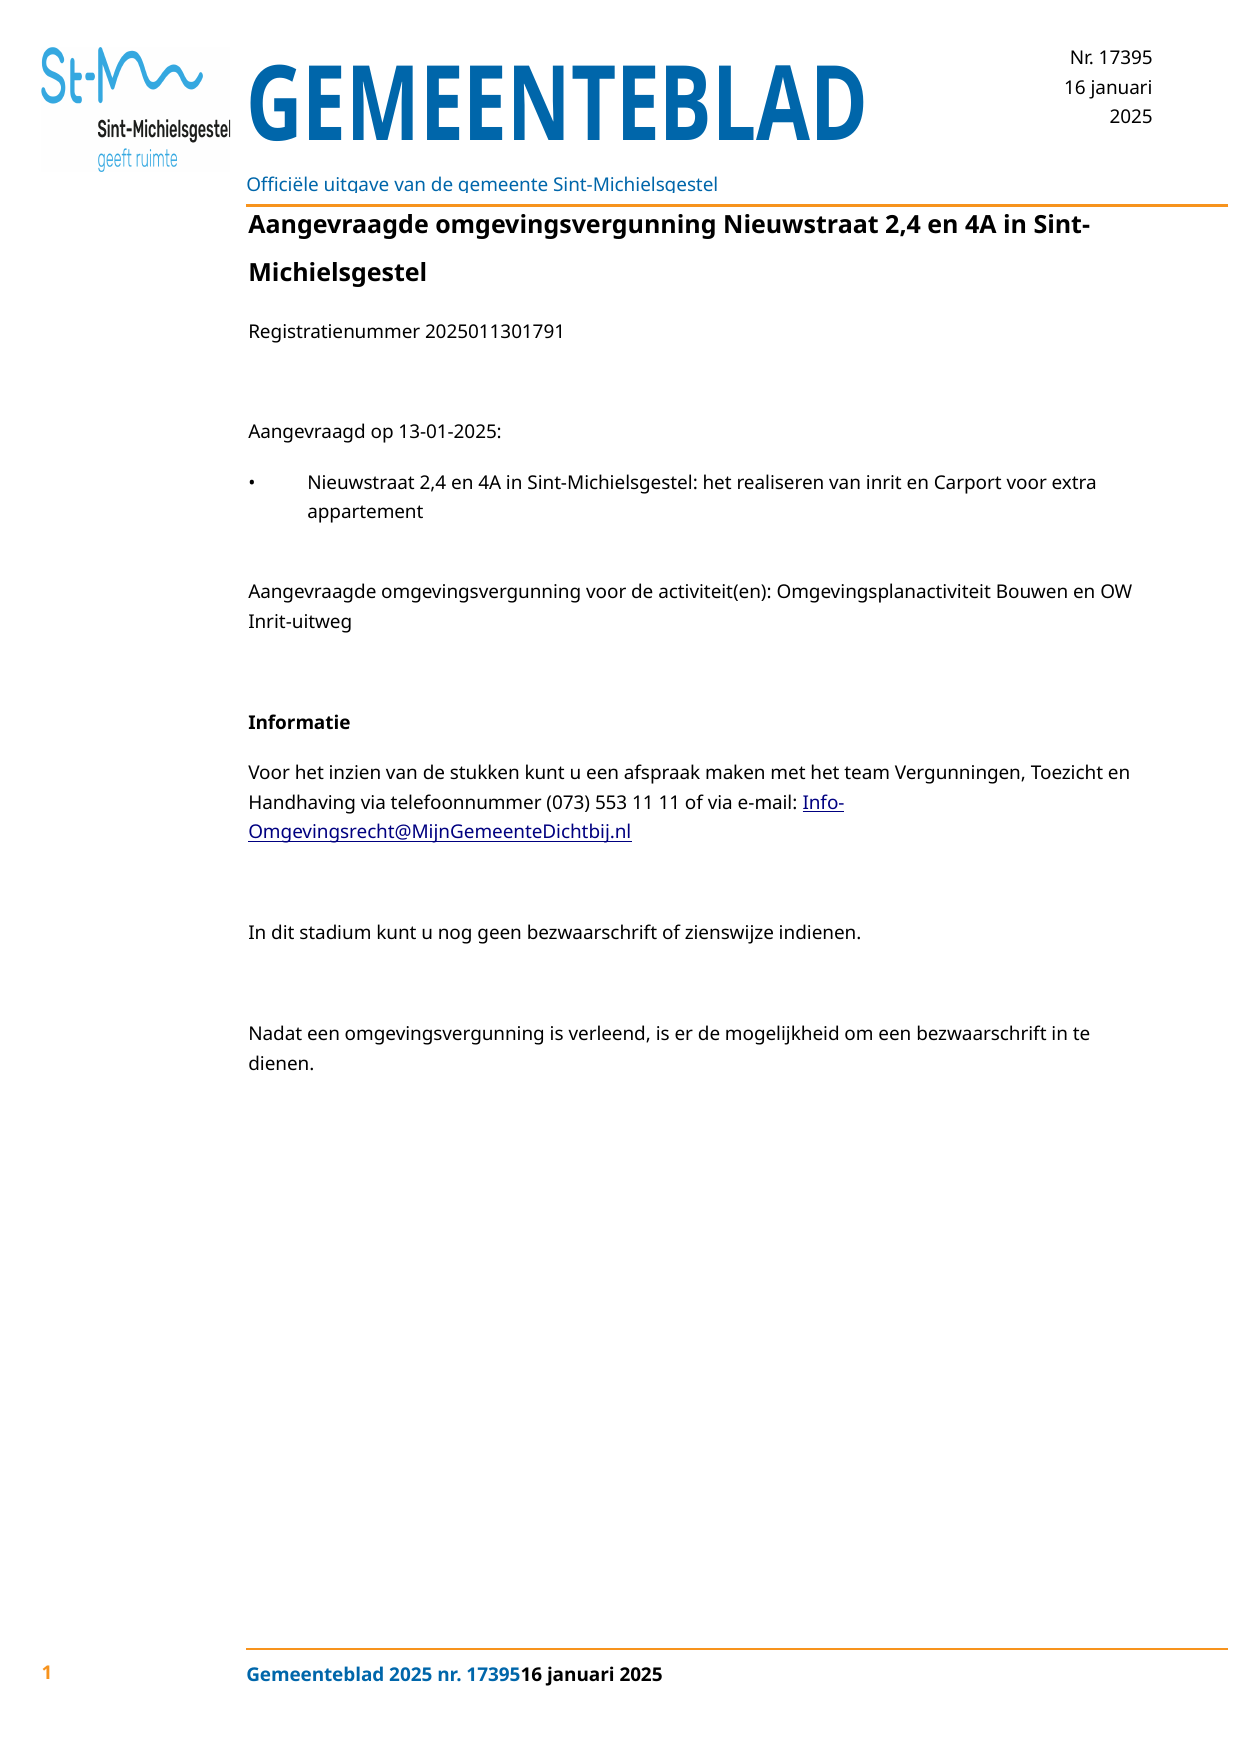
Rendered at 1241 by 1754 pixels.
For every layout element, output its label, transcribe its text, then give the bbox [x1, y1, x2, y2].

text Aangevraagd op 13-01-2025: [248, 419, 1152, 444]
text Aangevraagde omgevingsvergunning voor de activiteit(en): Omgevingsplanactiviteit Bouwen en OW Inrit-uitweg [248, 579, 1152, 634]
list Nieuwstraat 2,4 en 4A in Sint-Michielsgestel: het realiseren van inrit en Carport voor extra appartement [248, 469, 1152, 524]
text In dit stadium kunt u nog geen bezwaarschrift of zienswijze indienen. [248, 919, 1152, 945]
text Registratienummer 2025011301791 [248, 318, 1152, 344]
text Informatie [248, 709, 1152, 735]
picture [41, 47, 231, 172]
text Voor het inzien van de stukken kunt u een afspraak maken met het team Vergunningen, Toezicht en Handhaving via telefoonnummer (073) 553 11 11 of via e-mail: Info-Omgevingsrecht@MijnGemeenteDichtbij.nl [248, 759, 1152, 844]
text Aangevraagde omgevingsvergunning Nieuwstraat 2,4 en 4A in Sint-Michielsgestel [248, 207, 1152, 288]
text Nadat een omgevingsvergunning is verleend, is er de mogelijkheid om een bezwaarschrift in te dienen. [248, 1020, 1152, 1076]
